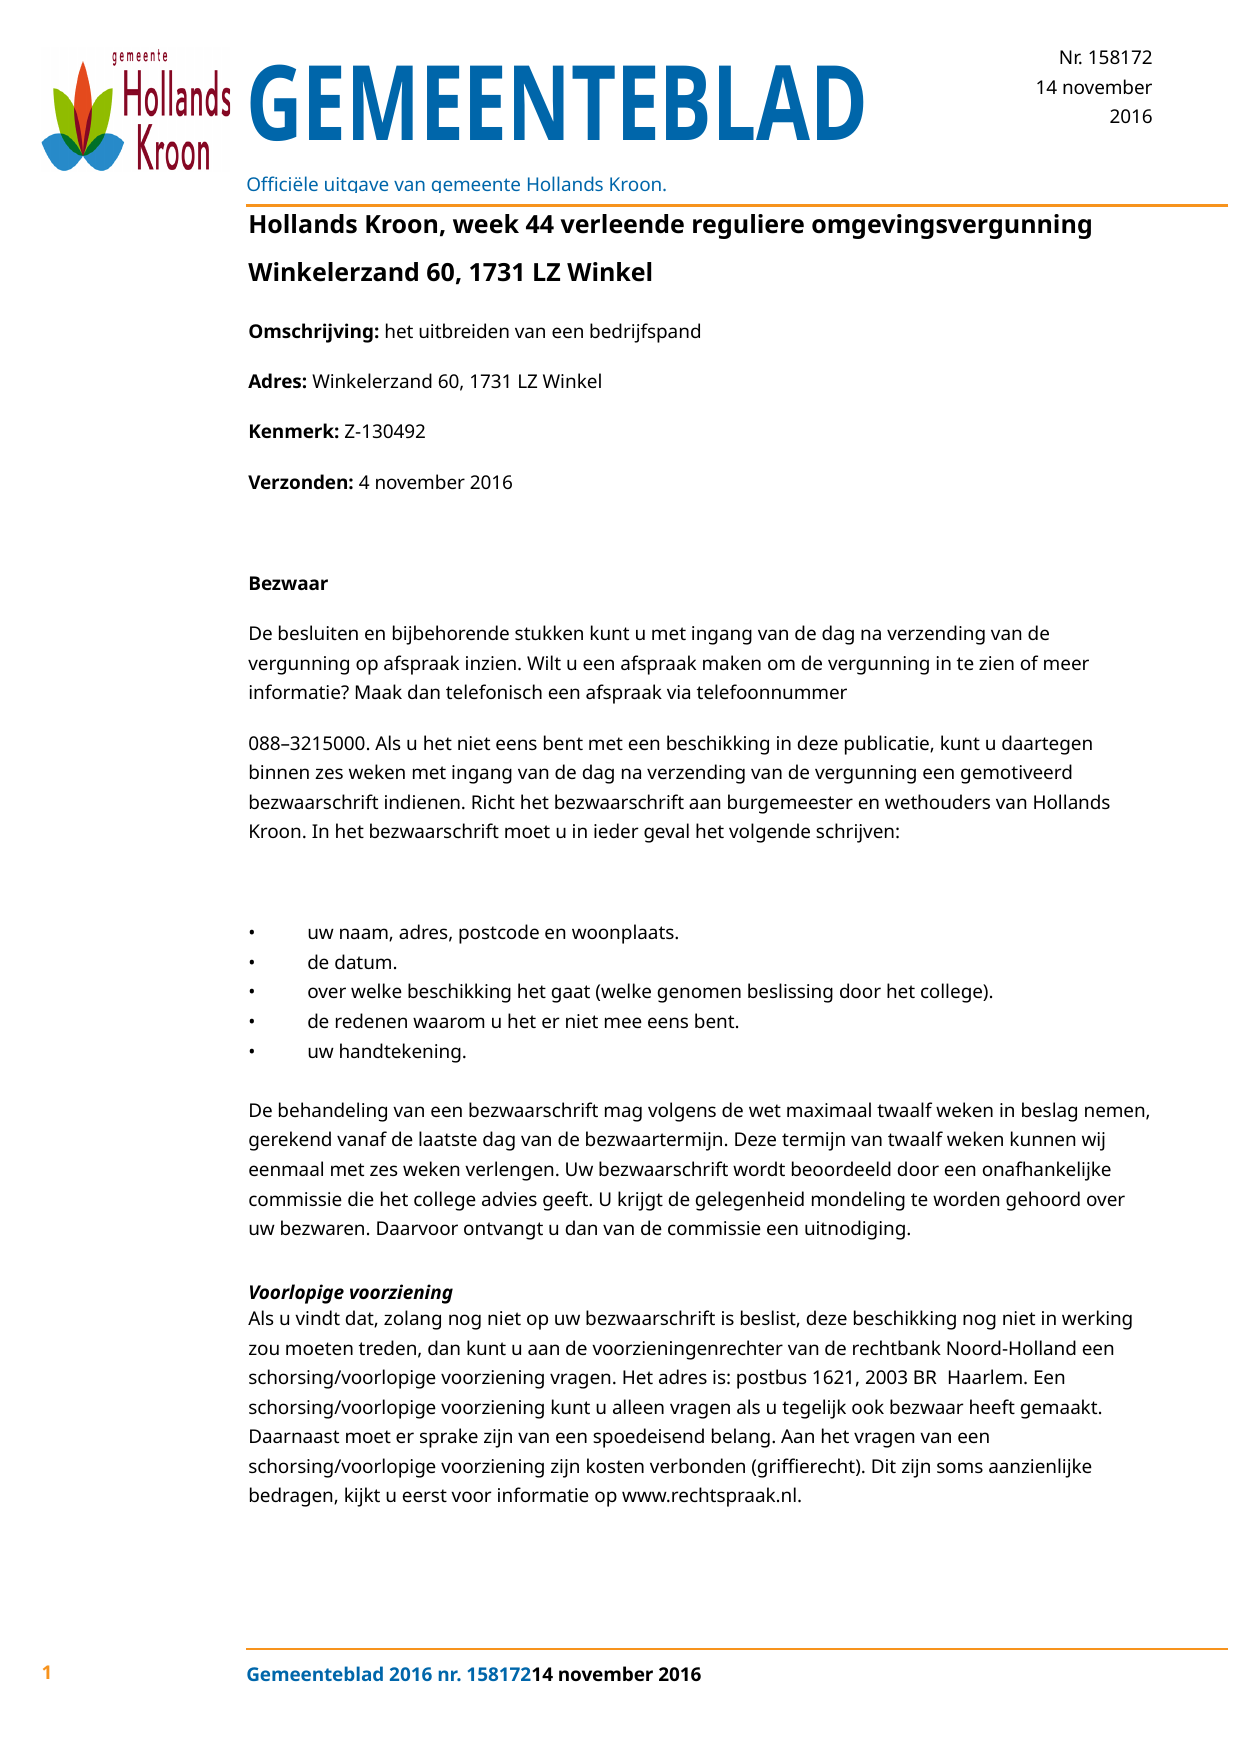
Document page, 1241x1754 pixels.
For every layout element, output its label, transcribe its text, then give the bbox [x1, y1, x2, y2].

list de datum. [248, 949, 1152, 975]
text Kenmerk: Z-130492 [248, 419, 1152, 444]
text Adres: Winkelerzand 60, 1731 LZ Winkel [248, 368, 1152, 394]
text Als u vindt dat, zolang nog niet op uw bezwaarschrift is beslist, deze beschikking nog niet in werking zou moeten treden, dan kunt u aan de voorzieningenrechter van de rechtbank Noord-Holland een schorsing/voorlopige voorziening vragen. Het adres is: postbus 1621, 2003 BR Haarlem. Een schorsing/voorlopige voorziening kunt u alleen vragen als u tegelijk ook bezwaar heeft gemaakt. Daarnaast moet er sprake zijn van een spoedeisend belang. Aan het vragen van een schorsing/voorlopige voorziening zijn kosten verbonden (griffierecht). Dit zijn soms aanzienlijke bedragen, kijkt u eerst voor informatie op www.rechtspraak.nl. [248, 1305, 1152, 1508]
list over welke beschikking het gaat (welke genomen beslissing door het college). [248, 979, 1152, 1004]
text Omschrijving: het uitbreiden van een bedrijfspand [248, 318, 1152, 344]
text De besluiten en bijbehorende stukken kunt u met ingang van de dag na verzending van de vergunning op afspraak inzien. Wilt u een afspraak maken om de vergunning in te zien of meer informatie? Maak dan telefonisch een afspraak via telefoonnummer [248, 620, 1152, 705]
text 088–3215000. Als u het niet eens bent met een beschikking in deze publicatie, kunt u daartegen binnen zes weken met ingang van de dag na verzending van de vergunning een gemotiveerd bezwaarschrift indienen. Richt het bezwaarschrift aan burgemeester en wethouders van Hollands Kroon. In het bezwaarschrift moet u in ieder geval het volgende schrijven: [248, 730, 1152, 844]
list uw handtekening. [248, 1038, 1152, 1064]
text Hollands Kroon, week 44 verleende reguliere omgevingsvergunning Winkelerzand 60, 1731 LZ Winkel [248, 207, 1152, 288]
text De behandeling van een bezwaarschrift mag volgens de wet maximaal twaalf weken in beslag nemen, gerekend vanaf de laatste dag van de bezwaartermijn. Deze termijn van twaalf weken kunnen wij eenmaal met zes weken verlengen. Uw bezwaarschrift wordt beoordeeld door een onafhankelijke commissie die het college advies geeft. U krijgt de gelegenheid mondeling te worden gehoord over uw bezwaren. Daarvoor ontvangt u dan van de commissie een uitnodiging. [248, 1097, 1152, 1241]
text Bezwaar [248, 570, 1152, 596]
list de redenen waarom u het er niet mee eens bent. [248, 1008, 1152, 1034]
text Verzonden: 4 november 2016 [248, 469, 1152, 495]
list uw naam, adres, postcode en woonplaats. [248, 919, 1152, 945]
text Voorlopige voorziening [248, 1279, 1152, 1305]
picture [41, 47, 231, 172]
